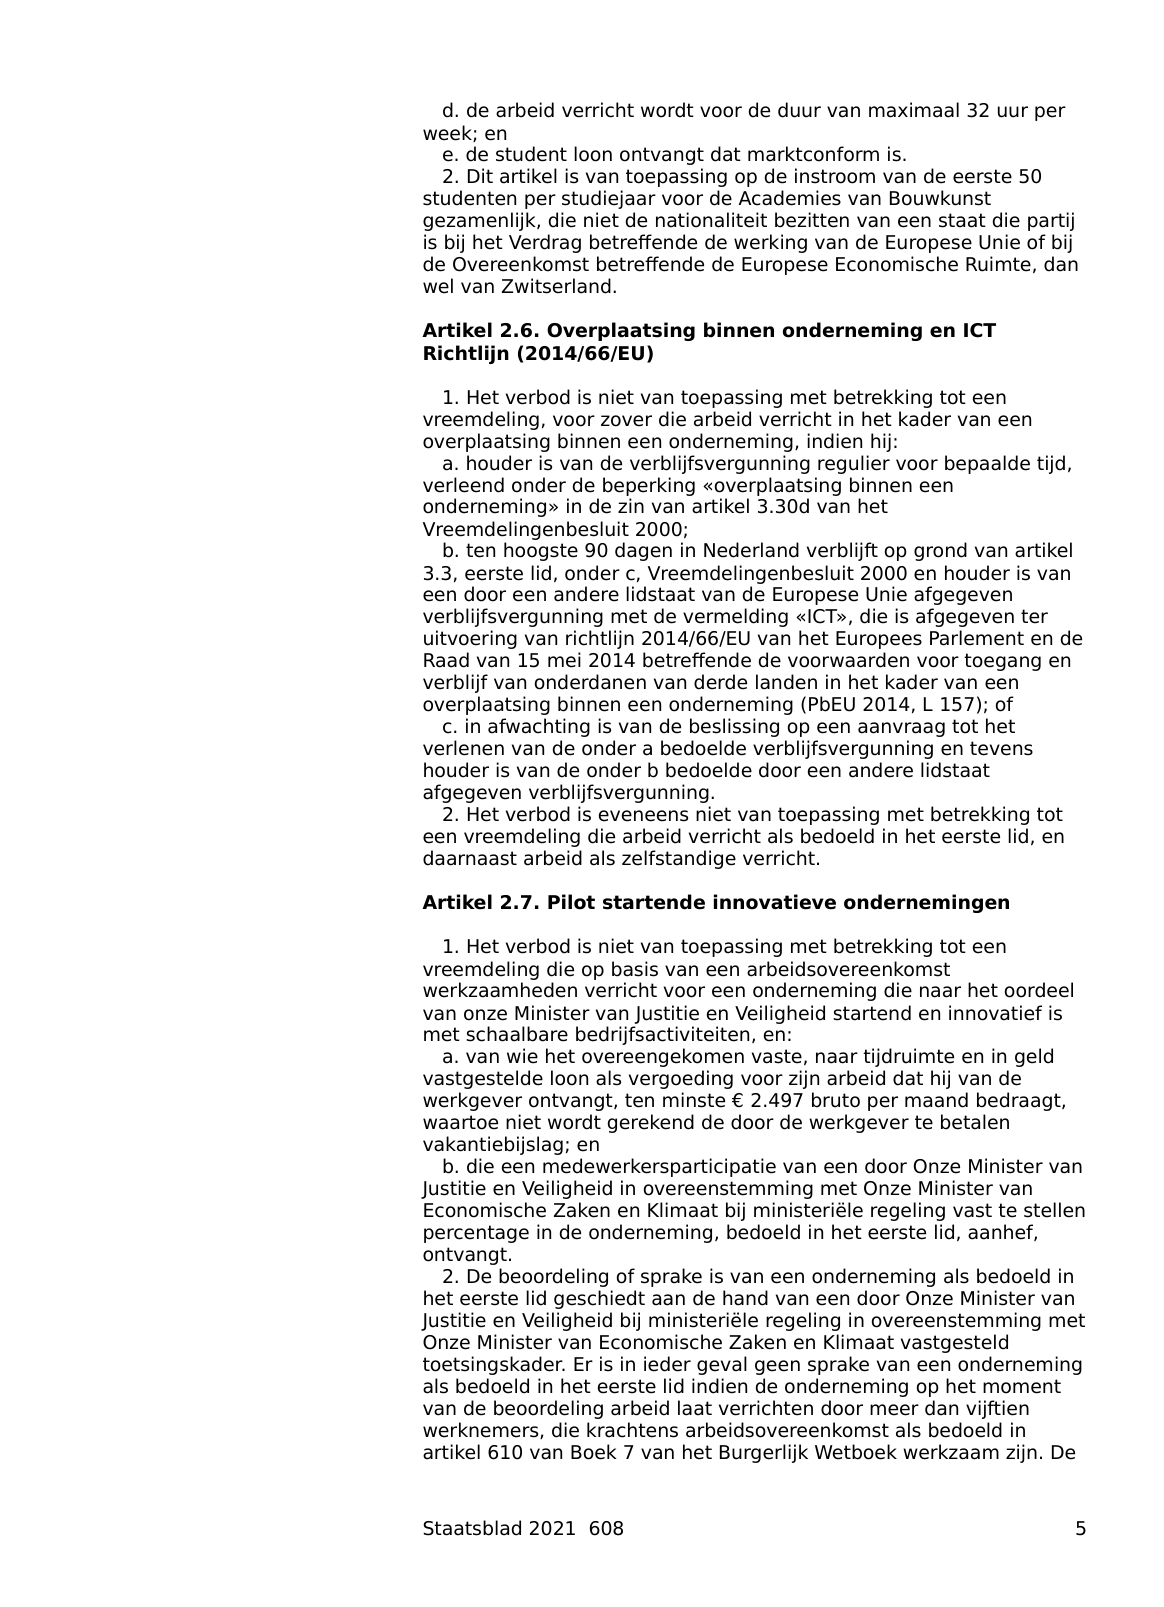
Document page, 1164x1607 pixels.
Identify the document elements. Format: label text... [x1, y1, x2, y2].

text a. houder is van de verblijfsvergunning regulier voor bepaalde tijd, verleend onder de beperking «overplaatsing binnen een onderneming» in de zin van artikel 3.30d van het Vreemdelingenbesluit 2000; [422, 452, 1087, 540]
text 2. Dit artikel is van toepassing op de instroom van de eerste 50 studenten per studiejaar voor de Academies van Bouwkunst gezamenlijk, die niet de nationaliteit bezitten van een staat die partij is bij het Verdrag betreffende de werking van de Europese Unie of bij de Overeenkomst betreffende de Europese Economische Ruimte, dan wel van Zwitserland. [422, 166, 1087, 298]
text 1. Het verbod is niet van toepassing met betrekking tot een vreemdeling, voor zover die arbeid verricht in het kader van een overplaatsing binnen een onderneming, indien hij: [422, 387, 1087, 452]
text b. ten hoogste 90 dagen in Nederland verblijft op grond van artikel 3.3, eerste lid, onder c, Vreemdelingenbesluit 2000 en houder is van een door een andere lidstaat van de Europese Unie afgegeven verblijfsvergunning met de vermelding «ICT», die is afgegeven ter uitvoering van richtlijn 2014/66/EU van het Europees Parlement en de Raad van 15 mei 2014 betreffende de voorwaarden voor toegang en verblijf van onderdanen van derde landen in het kader van een overplaatsing binnen een onderneming (PbEU 2014, L 157); of [422, 540, 1087, 716]
text a. van wie het overeengekomen vaste, naar tijdruimte en in geld vastgestelde loon als vergoeding voor zijn arbeid dat hij van de werkgever ontvangt, ten minste € 2.497 bruto per maand bedraagt, waartoe niet wordt gerekend de door de werkgever te betalen vakantiebijslag; en [422, 1046, 1087, 1156]
text 1. Het verbod is niet van toepassing met betrekking tot een vreemdeling die op basis van een arbeidsovereenkomst werkzaamheden verricht voor een onderneming die naar het oordeel van onze Minister van Justitie en Veiligheid startend en innovatief is met schaalbare bedrijfsactiviteiten, en: [422, 936, 1087, 1046]
text e. de student loon ontvangt dat marktconform is. [422, 144, 1087, 166]
text b. die een medewerkersparticipatie van een door Onze Minister van Justitie en Veiligheid in overeenstemming met Onze Minister van Economische Zaken en Klimaat bij ministeriële regeling vast te stellen percentage in de onderneming, bedoeld in het eerste lid, aanhef, ontvangt. [422, 1156, 1087, 1266]
subtitle Artikel 2.7. Pilot startende innovatieve ondernemingen [422, 892, 1087, 914]
subtitle Artikel 2.6. Overplaatsing binnen onderneming en ICT Richtlijn (2014/66/EU) [422, 320, 1087, 364]
text d. de arbeid verricht wordt voor de duur van maximaal 32 uur per week; en [422, 100, 1087, 144]
text c. in afwachting is van de beslissing op een aanvraag tot het verlenen van de onder a bedoelde verblijfsvergunning en tevens houder is van de onder b bedoelde door een andere lidstaat afgegeven verblijfsvergunning. [422, 716, 1087, 804]
text 2. De beoordeling of sprake is van een onderneming als bedoeld in het eerste lid geschiedt aan de hand van een door Onze Minister van Justitie en Veiligheid bij ministeriële regeling in overeenstemming met Onze Minister van Economische Zaken en Klimaat vastgesteld toetsingskader. Er is in ieder geval geen sprake van een onderneming als bedoeld in het eerste lid indien de onderneming op het moment van de beoordeling arbeid laat verrichten door meer dan vijftien werknemers, die krachtens arbeidsovereenkomst als bedoeld in artikel 610 van Boek 7 van het Burgerlijk Wetboek werkzaam zijn. De [422, 1266, 1087, 1464]
text 2. Het verbod is eveneens niet van toepassing met betrekking tot een vreemdeling die arbeid verricht als bedoeld in het eerste lid, en daarnaast arbeid als zelfstandige verricht. [422, 804, 1087, 870]
